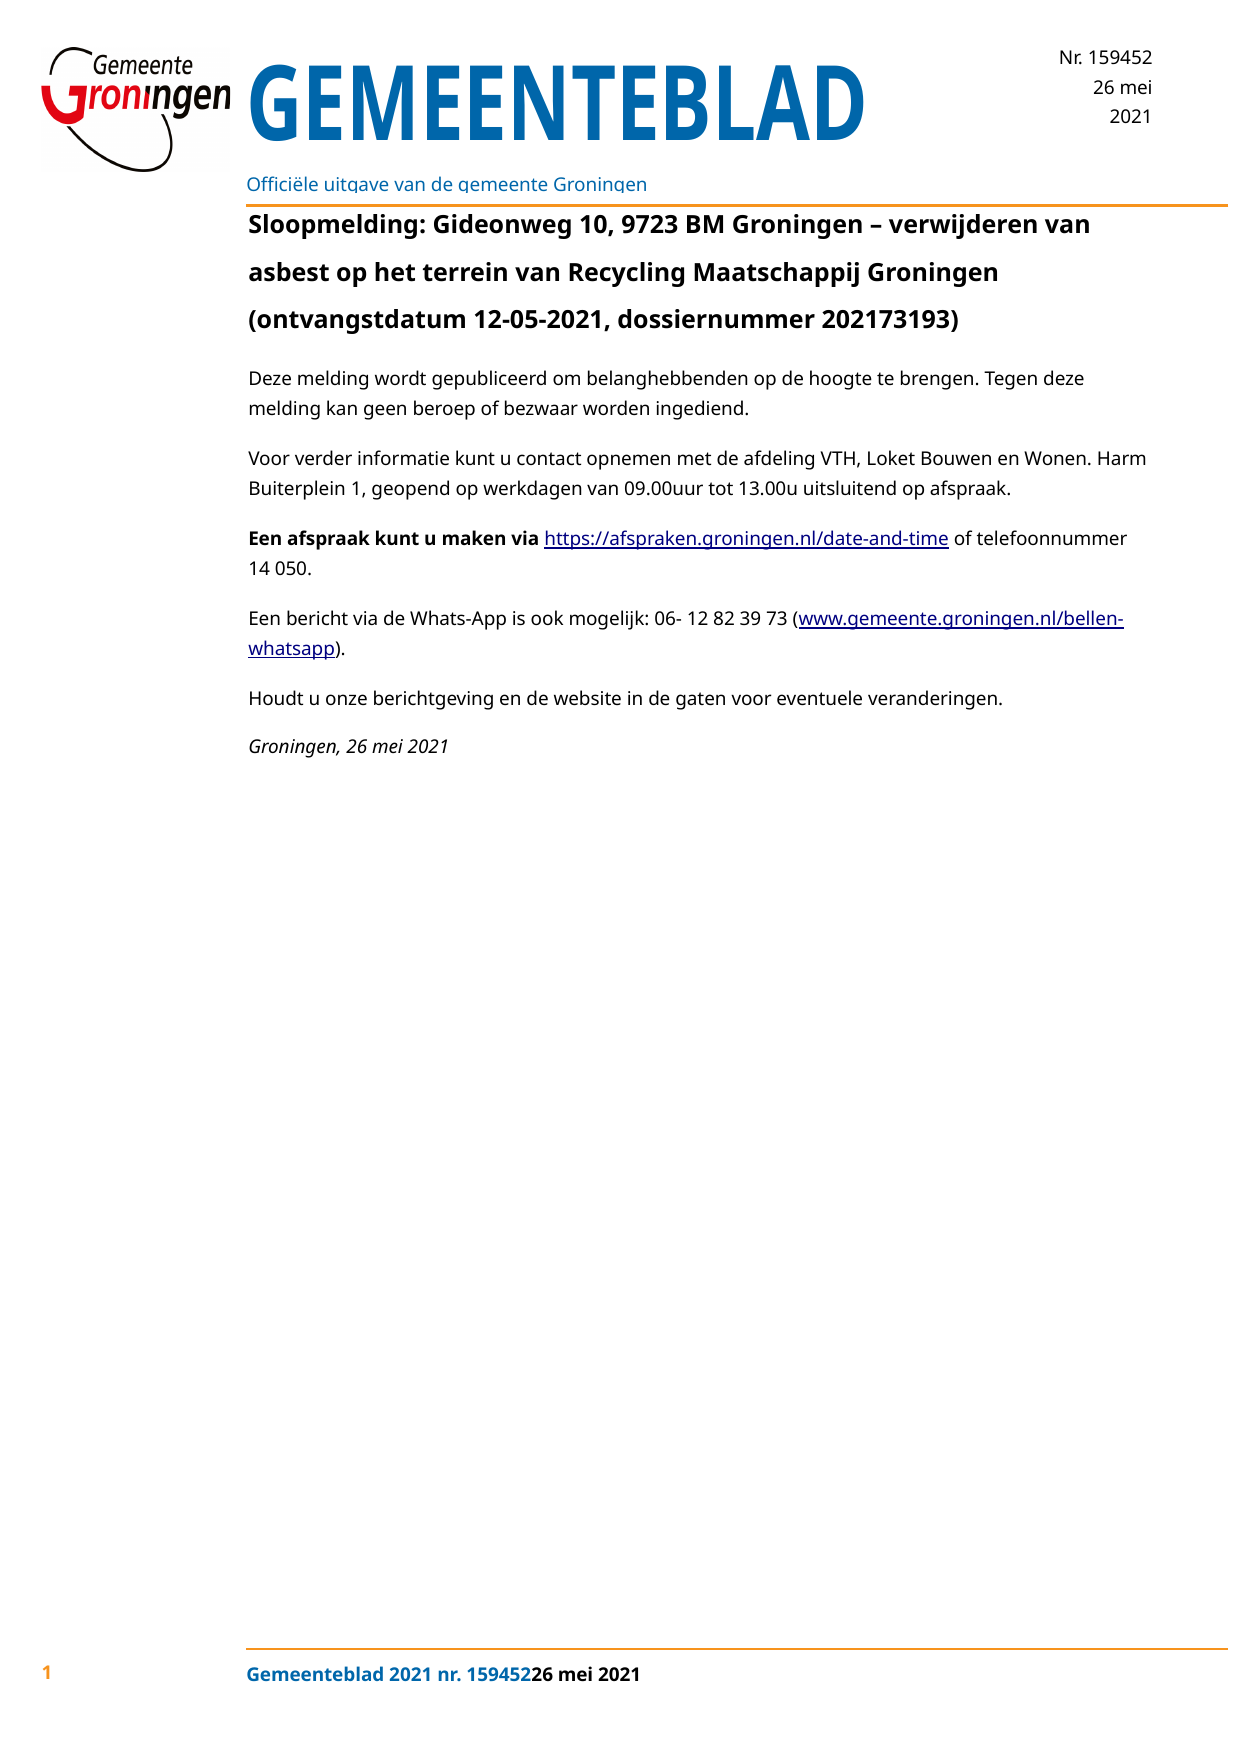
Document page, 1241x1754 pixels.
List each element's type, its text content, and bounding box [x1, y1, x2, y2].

text Een bericht via de Whats-App is ook mogelijk: 06- 12 82 39 73 (www.gemeente.groningen.nl/bellen-whatsapp). [248, 606, 1152, 661]
text Groningen, 26 mei 2021 [248, 733, 1152, 759]
picture [41, 47, 231, 172]
text Sloopmelding: Gideonweg 10, 9723 BM Groningen – verwijderen van asbest op het terrein van Recycling Maatschappij Groningen (ontvangstdatum 12-05-2021, dossiernummer 202173193) [248, 207, 1152, 336]
text Voor verder informatie kunt u contact opnemen met de afdeling VTH, Loket Bouwen en Wonen. Harm Buiterplein 1, geopend op werkdagen van 09.00uur tot 13.00u uitsluitend op afspraak. [248, 446, 1152, 501]
text Een afspraak kunt u maken via https://afspraken.groningen.nl/date-and-time of telefoonnummer 14 050. [248, 526, 1152, 581]
text Deze melding wordt gepubliceerd om belanghebbenden op de hoogte te brengen. Tegen deze melding kan geen beroep of bezwaar worden ingediend. [248, 366, 1152, 421]
text Houdt u onze berichtgeving en de website in de gaten voor eventuele veranderingen. [248, 686, 1152, 711]
